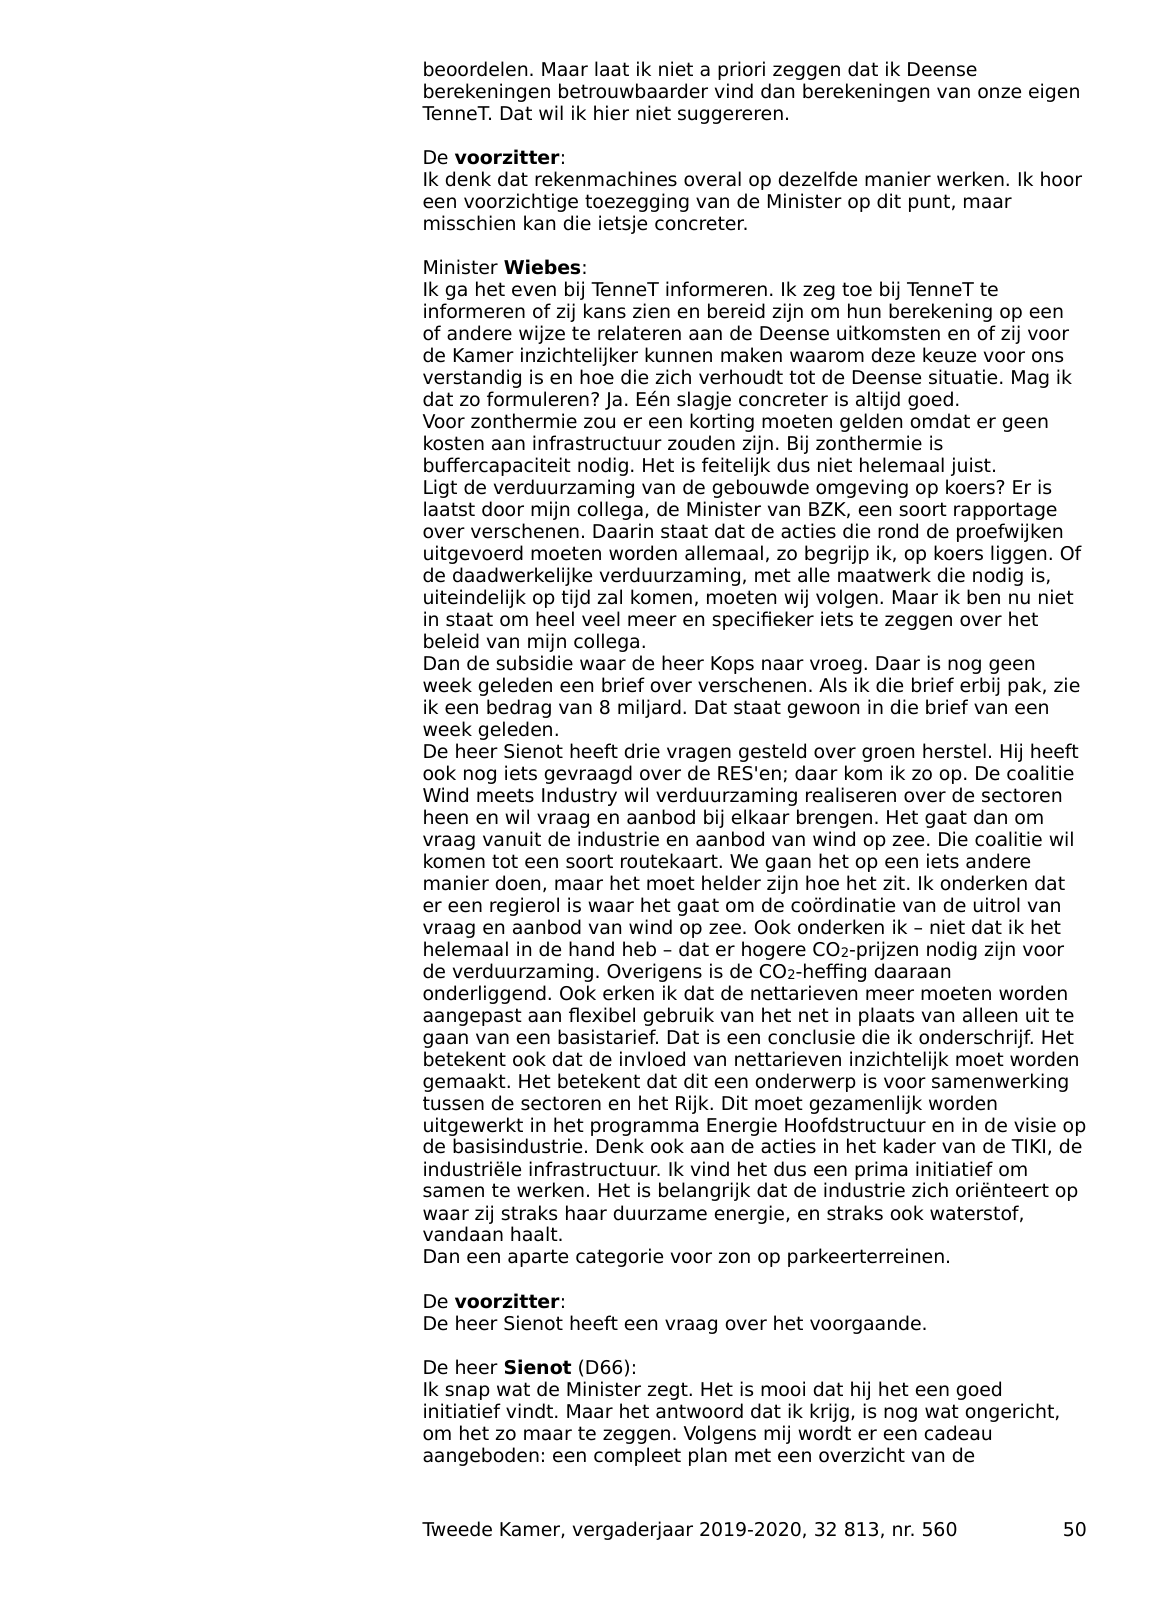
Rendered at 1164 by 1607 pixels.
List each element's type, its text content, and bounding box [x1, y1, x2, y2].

text Voor zonthermie zou er een korting moeten gelden omdat er geen kosten aan infrastructuur zouden zijn. Bij zonthermie is buffercapaciteit nodig. Het is feitelijk dus niet helemaal juist. [422, 411, 1087, 477]
text Ik snap wat de Minister zegt. Het is mooi dat hij het een goed initiatief vindt. Maar het antwoord dat ik krijg, is nog wat ongericht, om het zo maar te zeggen. Volgens mij wordt er een cadeau aangeboden: een compleet plan met een overzicht van de [422, 1379, 1087, 1467]
text Dan de subsidie waar de heer Kops naar vroeg. Daar is nog geen week geleden een brief over verschenen. Als ik die brief erbij pak, zie ik een bedrag van 8 miljard. Dat staat gewoon in die brief van een week geleden. [422, 653, 1087, 741]
text De heer Sienot heeft drie vragen gesteld over groen herstel. Hij heeft ook nog iets gevraagd over de RES'en; daar kom ik zo op. De coalitie Wind meets Industry wil verduurzaming realiseren over de sectoren heen en wil vraag en aanbod bij elkaar brengen. Het gaat dan om vraag vanuit de industrie en aanbod van wind op zee. Die coalitie wil komen tot een soort routekaart. We gaan het op een iets andere manier doen, maar het moet helder zijn hoe het zit. Ik onderken dat er een regierol is waar het gaat om de coördinatie van de uitrol van vraag en aanbod van wind op zee. Ook onderken ik – niet dat ik het helemaal in de hand heb – dat er hogere CO2-prijzen nodig zijn voor de verduurzaming. Overigens is de CO2-heffing daaraan onderliggend. Ook erken ik dat de nettarieven meer moeten worden aangepast aan flexibel gebruik van het net in plaats van alleen uit te gaan van een basistarief. Dat is een conclusie die ik onderschrijf. Het betekent ook dat de invloed van nettarieven inzichtelijk moet worden gemaakt. Het betekent dat dit een onderwerp is voor samenwerking tussen de sectoren en het Rijk. Dit moet gezamenlijk worden uitgewerkt in het programma Energie Hoofdstructuur en in de visie op de basisindustrie. Denk ook aan de acties in het kader van de TIKI, de industriële infrastructuur. Ik vind het dus een prima initiatief om samen te werken. Het is belangrijk dat de industrie zich oriënteert op waar zij straks haar duurzame energie, en straks ook waterstof, vandaan haalt. [422, 741, 1087, 1246]
text beoordelen. Maar laat ik niet a priori zeggen dat ik Deense berekeningen betrouwbaarder vind dan berekeningen van onze eigen TenneT. Dat wil ik hier niet suggereren. [422, 59, 1087, 125]
text De voorzitter: [422, 147, 1087, 169]
text Ligt de verduurzaming van de gebouwde omgeving op koers? Er is laatst door mijn collega, de Minister van BZK, een soort rapportage over verschenen. Daarin staat dat de acties die rond de proefwijken uitgevoerd moeten worden allemaal, zo begrijp ik, op koers liggen. Of de daadwerkelijke verduurzaming, met alle maatwerk die nodig is, uiteindelijk op tijd zal komen, moeten wij volgen. Maar ik ben nu niet in staat om heel veel meer en specifieker iets te zeggen over het beleid van mijn collega. [422, 477, 1087, 653]
text Dan een aparte categorie voor zon op parkeerterreinen. [422, 1246, 1087, 1268]
text De heer Sienot heeft een vraag over het voorgaande. [422, 1312, 1087, 1334]
text Minister Wiebes: [422, 257, 1087, 279]
text Ik denk dat rekenmachines overal op dezelfde manier werken. Ik hoor een voorzichtige toezegging van de Minister op dit punt, maar misschien kan die ietsje concreter. [422, 169, 1087, 235]
text De voorzitter: [422, 1291, 1087, 1312]
text De heer Sienot (D66): [422, 1357, 1087, 1379]
text Ik ga het even bij TenneT informeren. Ik zeg toe bij TenneT te informeren of zij kans zien en bereid zijn om hun berekening op een of andere wijze te relateren aan de Deense uitkomsten en of zij voor de Kamer inzichtelijker kunnen maken waarom deze keuze voor ons verstandig is en hoe die zich verhoudt tot de Deense situatie. Mag ik dat zo formuleren? Ja. Eén slagje concreter is altijd goed. [422, 279, 1087, 411]
